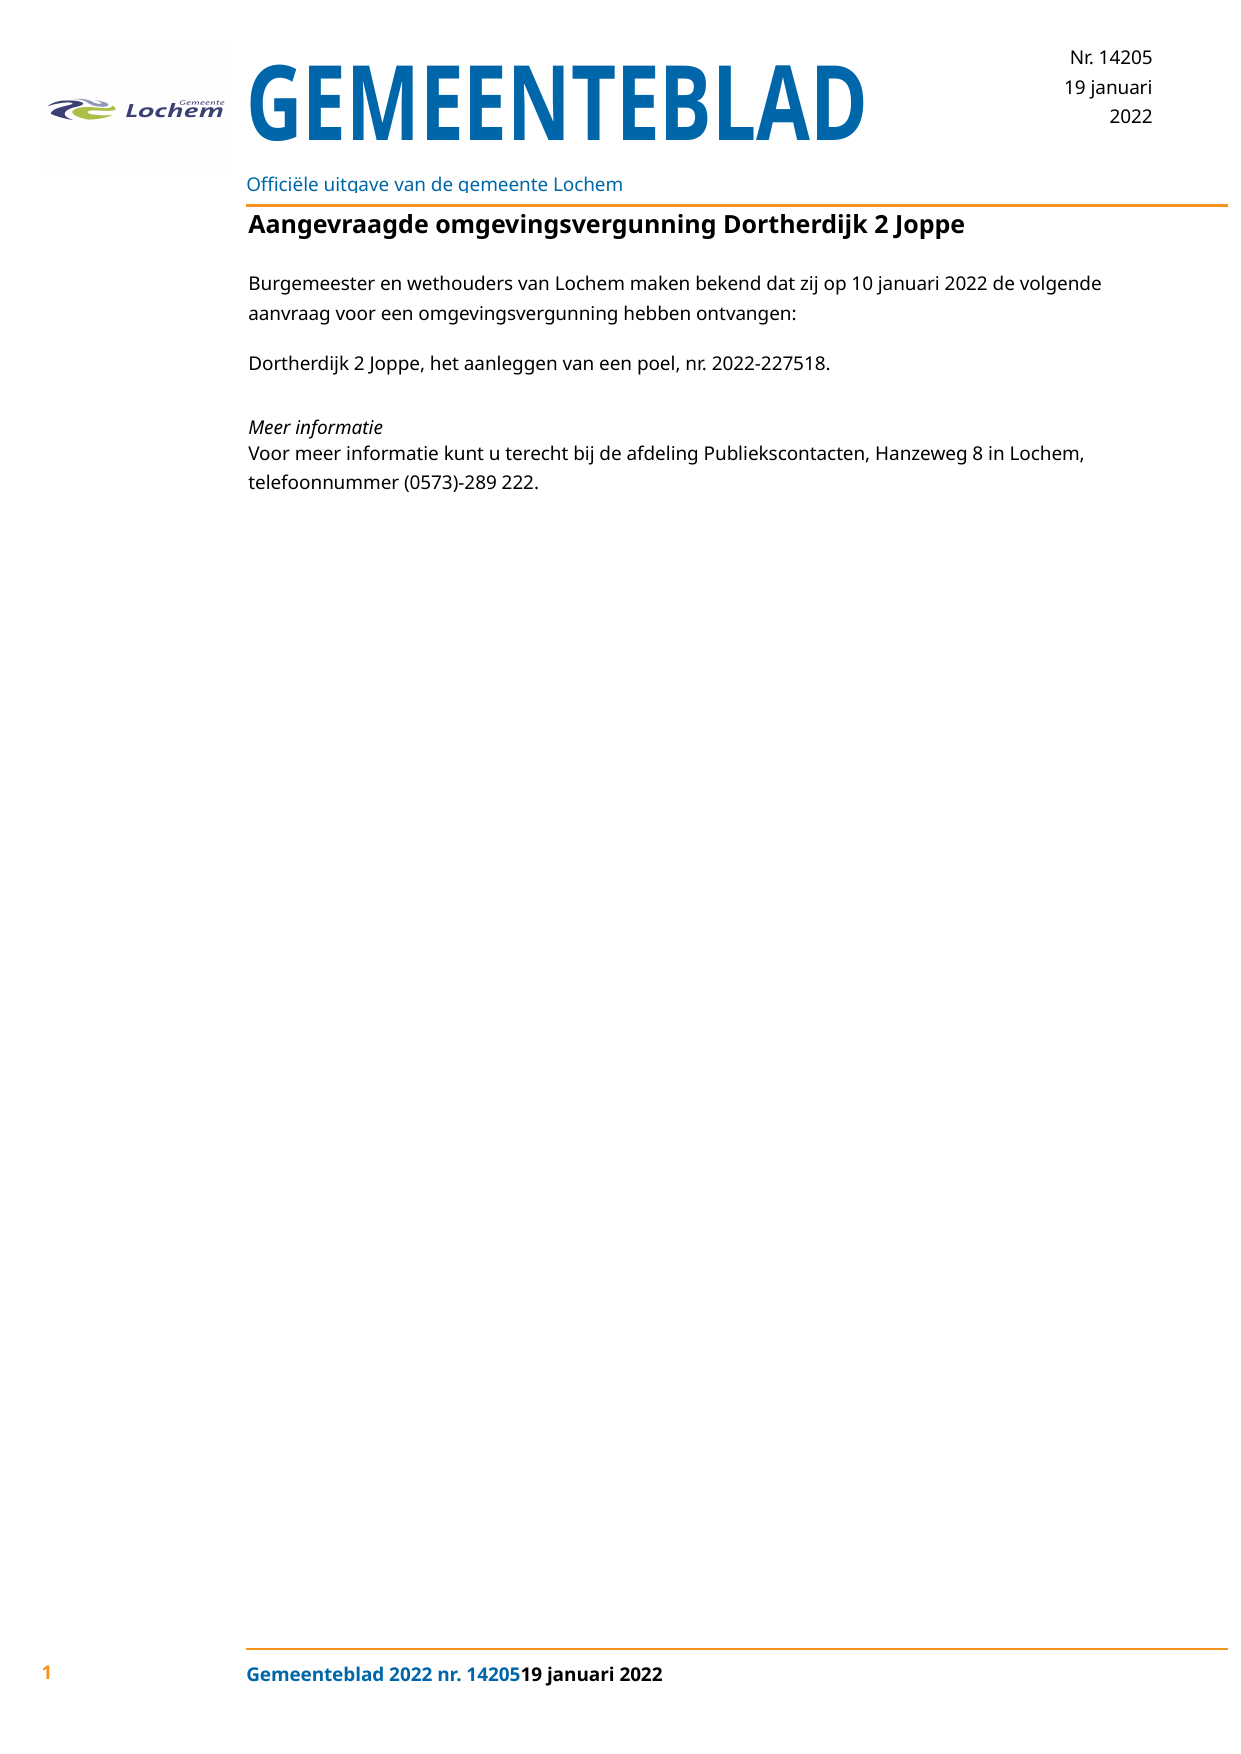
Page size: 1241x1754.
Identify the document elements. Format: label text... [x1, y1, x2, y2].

text Aangevraagde omgevingsvergunning Dortherdijk 2 Joppe [248, 207, 1152, 241]
picture [41, 47, 231, 172]
text Dortherdijk 2 Joppe, het aanleggen van een poel, nr. 2022-227518. [248, 350, 1152, 376]
text Voor meer informatie kunt u terecht bij de afdeling Publiekscontacten, Hanzeweg 8 in Lochem, telefoonnummer (0573)-289 222. [248, 440, 1152, 495]
text Meer informatie [248, 414, 1152, 440]
text Burgemeester en wethouders van Lochem maken bekend dat zij op 10 januari 2022 de volgende aanvraag voor een omgevingsvergunning hebben ontvangen: [248, 270, 1152, 326]
